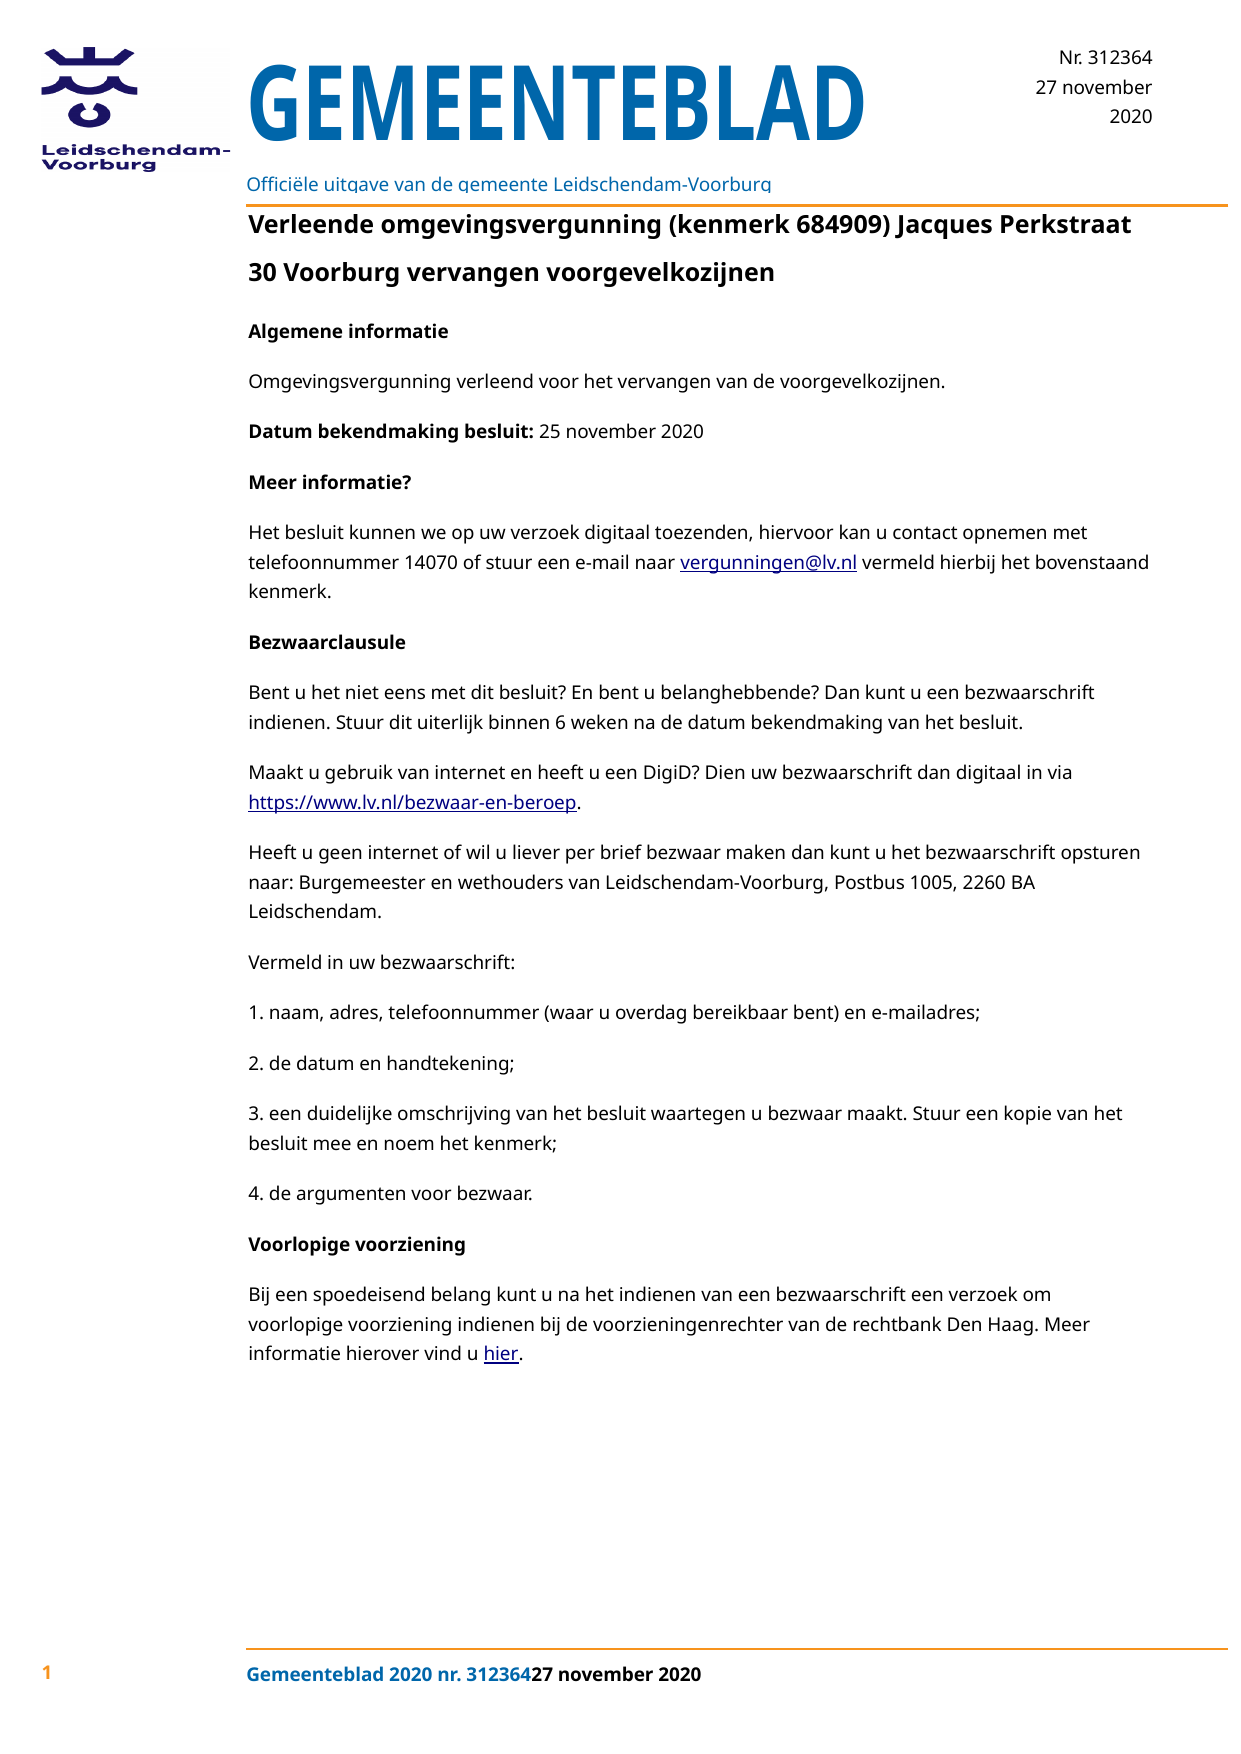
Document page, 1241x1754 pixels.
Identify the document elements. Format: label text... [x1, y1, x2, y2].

text 4. de argumenten voor bezwaar. [248, 1180, 1152, 1206]
text Bent u het niet eens met dit besluit? En bent u belanghebbende? Dan kunt u een bezwaarschrift indienen. Stuur dit uiterlijk binnen 6 weken na de datum bekendmaking van het besluit. [248, 679, 1152, 735]
text Datum bekendmaking besluit: 25 november 2020 [248, 419, 1152, 444]
picture [41, 47, 231, 172]
text Meer informatie? [248, 469, 1152, 495]
text Verleende omgevingsvergunning (kenmerk 684909) Jacques Perkstraat 30 Voorburg vervangen voorgevelkozijnen [248, 207, 1152, 288]
text 1. naam, adres, telefoonnummer (waar u overdag bereikbaar bent) en e-mailadres; [248, 999, 1152, 1025]
text Omgevingsvergunning verleend voor het vervangen van de voorgevelkozijnen. [248, 368, 1152, 394]
text Maakt u gebruik van internet en heeft u een DigiD? Dien uw bezwaarschrift dan digitaal in via https://www.lv.nl/bezwaar-en-beroep. [248, 759, 1152, 815]
text 3. een duidelijke omschrijving van het besluit waartegen u bezwaar maakt. Stuur een kopie van het besluit mee en noem het kenmerk; [248, 1100, 1152, 1156]
text Algemene informatie [248, 318, 1152, 344]
text Bezwaarclausule [248, 629, 1152, 655]
text Voorlopige voorziening [248, 1231, 1152, 1257]
text Vermeld in uw bezwaarschrift: [248, 949, 1152, 975]
text Het besluit kunnen we op uw verzoek digitaal toezenden, hiervoor kan u contact opnemen met telefoonnummer 14070 of stuur een e-mail naar vergunningen@lv.nl vermeld hierbij het bovenstaand kenmerk. [248, 519, 1152, 604]
text 2. de datum en handtekening; [248, 1050, 1152, 1076]
text Heeft u geen internet of wil u liever per brief bezwaar maken dan kunt u het bezwaarschrift opsturen naar: Burgemeester en wethouders van Leidschendam-Voorburg, Postbus 1005, 2260 BA Leidschendam. [248, 839, 1152, 924]
text Bij een spoedeisend belang kunt u na het indienen van een bezwaarschrift een verzoek om voorlopige voorziening indienen bij de voorzieningenrechter van de rechtbank Den Haag. Meer informatie hierover vind u hier. [248, 1281, 1152, 1366]
